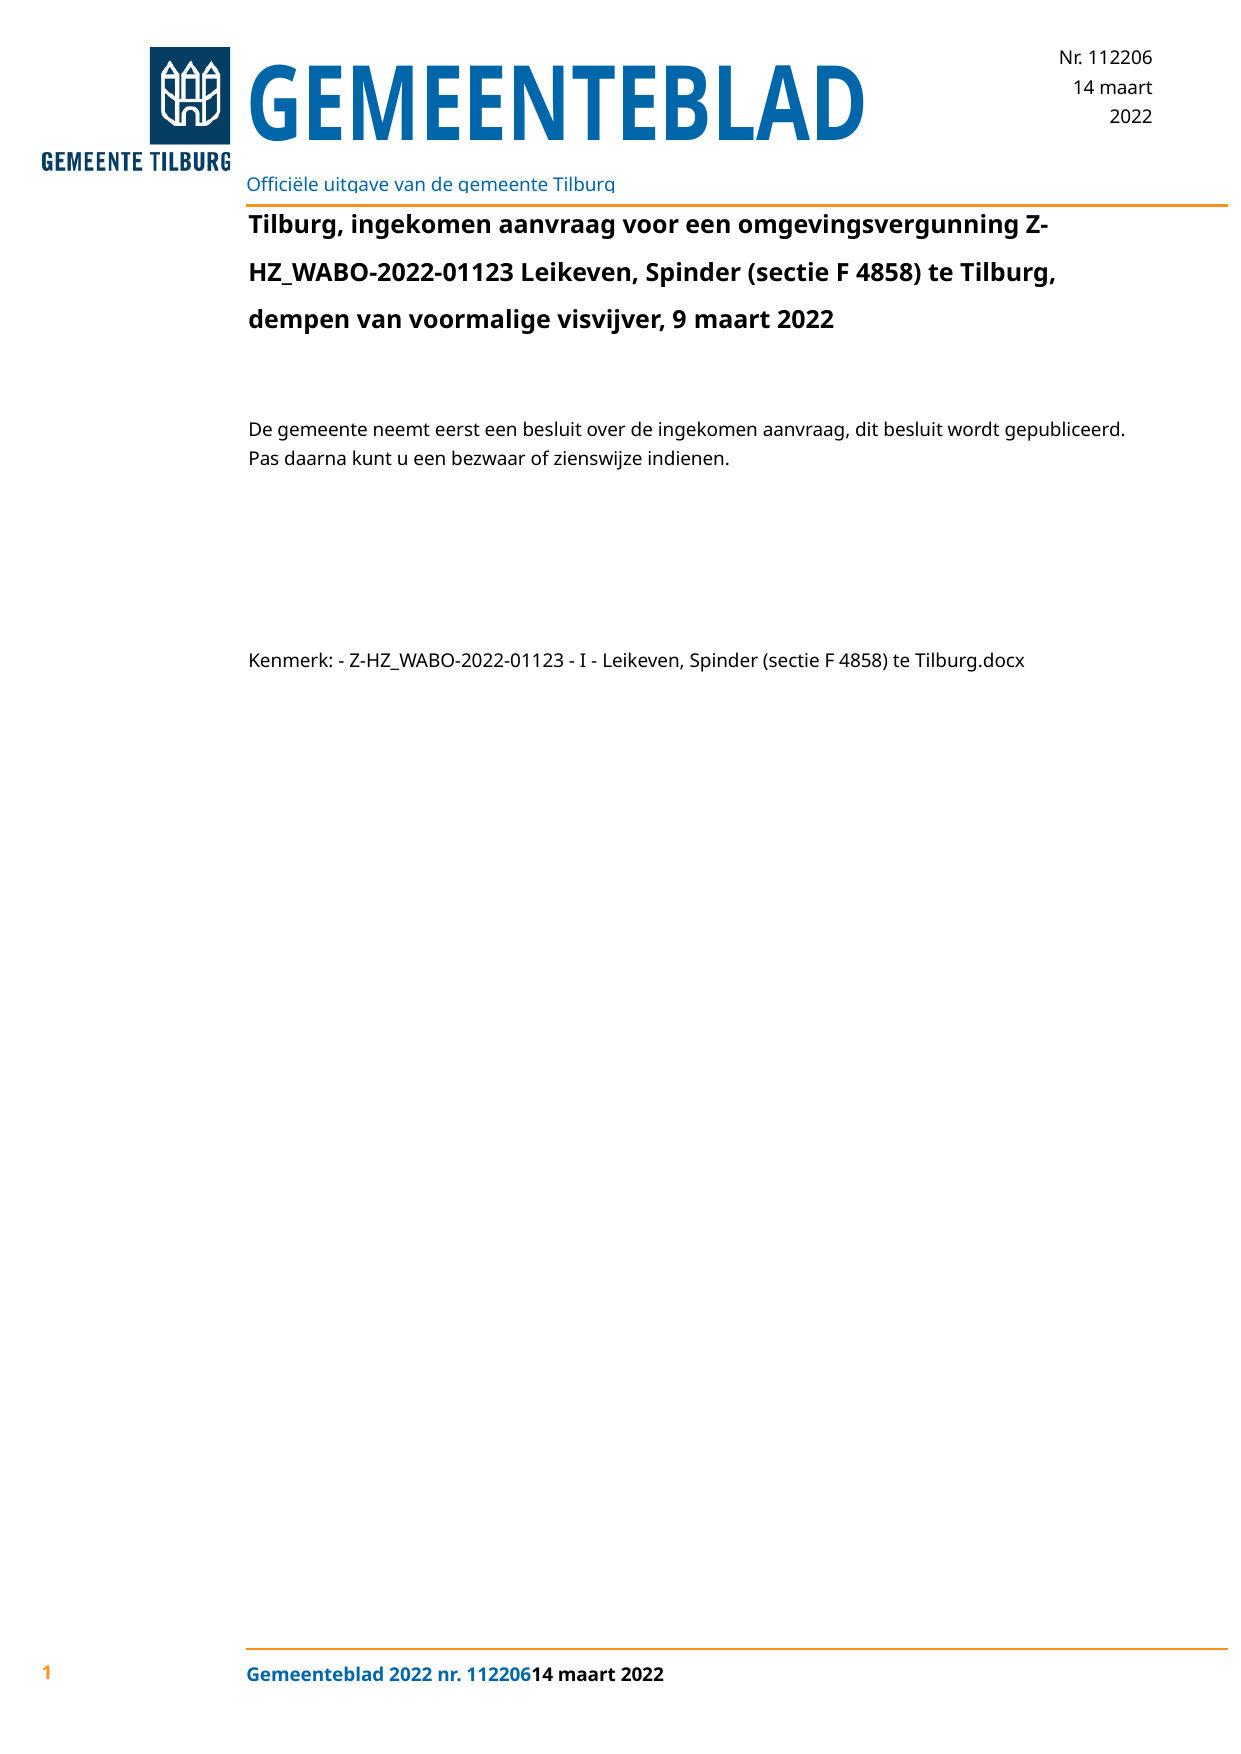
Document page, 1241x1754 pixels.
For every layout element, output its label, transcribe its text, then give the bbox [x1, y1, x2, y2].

text Tilburg, ingekomen aanvraag voor een omgevingsvergunning Z-HZ_WABO-2022-01123 Leikeven, Spinder (sectie F 4858) te Tilburg, dempen van voormalige visvijver, 9 maart 2022 [248, 207, 1152, 336]
text Kenmerk: - Z-HZ_WABO-2022-01123 - I - Leikeven, Spinder (sectie F 4858) te Tilburg.docx [248, 647, 1152, 673]
picture [41, 47, 231, 172]
text De gemeente neemt eerst een besluit over de ingekomen aanvraag, dit besluit wordt gepubliceerd. Pas daarna kunt u een bezwaar of zienswijze indienen. [248, 416, 1152, 471]
